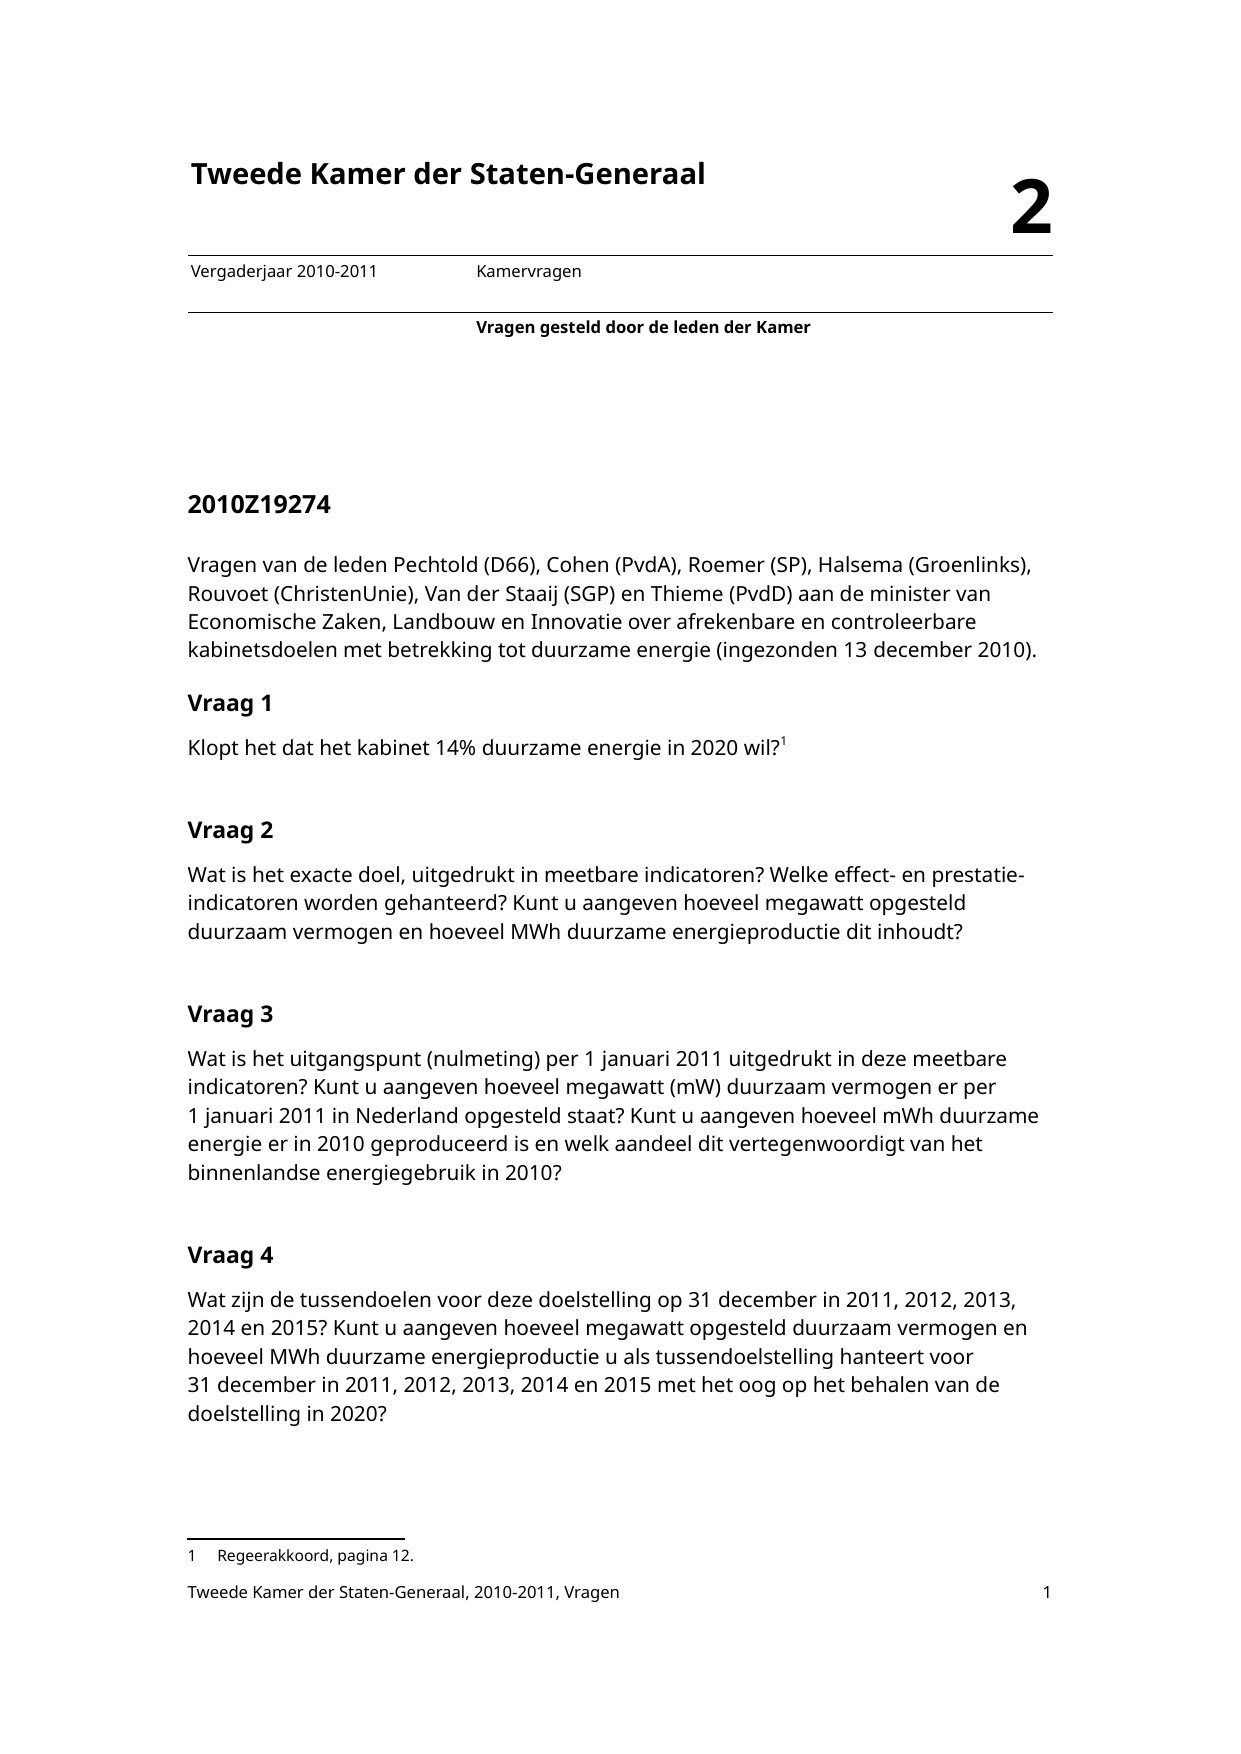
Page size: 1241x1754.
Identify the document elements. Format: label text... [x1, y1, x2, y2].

subtitle Vraag 2 [187, 814, 1053, 845]
table_cell Vergaderjaar 2010-2011 [188, 256, 473, 312]
table_cell Kamervragen [473, 256, 1053, 312]
subtitle Vraag 1 [187, 687, 1053, 718]
table_cell Vragen gesteld door de leden der Kamer [473, 313, 1053, 339]
text 2010Z19274 [187, 487, 1053, 521]
text Klopt het dat het kabinet 14% duurzame energie in 2020 wil? [187, 733, 1053, 761]
table_header Tweede Kamer der Staten-Generaal [188, 150, 879, 255]
text Wat is het uitgangspunt (nulmeting) per 1 januari 2011 uitgedrukt in deze meetbare indicatoren? Kunt u aangeven hoeveel megawatt (mW) duurzaam vermogen er per 1 januari 2011 in Nederland opgesteld staat? Kunt u aangeven hoeveel mWh duurzame energie er in 2010 geproduceerd is en welk aandeel dit vertegenwoordigt van het binnenlandse energiegebruik in 2010? [187, 1044, 1053, 1186]
subtitle Vraag 4 [187, 1239, 1053, 1270]
text Regeerakkoord, pagina 12. [187, 1538, 1053, 1566]
table_header 2 [880, 150, 1053, 255]
subtitle Vraag 3 [187, 998, 1053, 1029]
text Wat zijn de tussendoelen voor deze doelstelling op 31 december in 2011, 2012, 2013, 2014 en 2015? Kunt u aangeven hoeveel megawatt opgesteld duurzaam vermogen en hoeveel MWh duurzame energieproductie u als tussendoelstelling hanteert voor 31 december in 2011, 2012, 2013, 2014 en 2015 met het oog op het behalen van de doelstelling in 2020? [187, 1285, 1053, 1427]
text Vragen van de leden Pechtold (D66), Cohen (PvdA), Roemer (SP), Halsema (Groenlinks), Rouvoet (ChristenUnie), Van der Staaij (SGP) en Thieme (PvdD) aan de minister van Economische Zaken, Landbouw en Innovatie over afrekenbare en controleerbare kabinetsdoelen met betrekking tot duurzame energie (ingezonden 13 december 2010). [187, 550, 1053, 664]
text Wat is het exacte doel, uitgedrukt in meetbare indicatoren? Welke effect- en prestatie-indicatoren worden gehanteerd? Kunt u aangeven hoeveel megawatt opgesteld duurzaam vermogen en hoeveel MWh duurzame energieproductie dit inhoudt? [187, 860, 1053, 945]
table_cell [188, 313, 473, 339]
